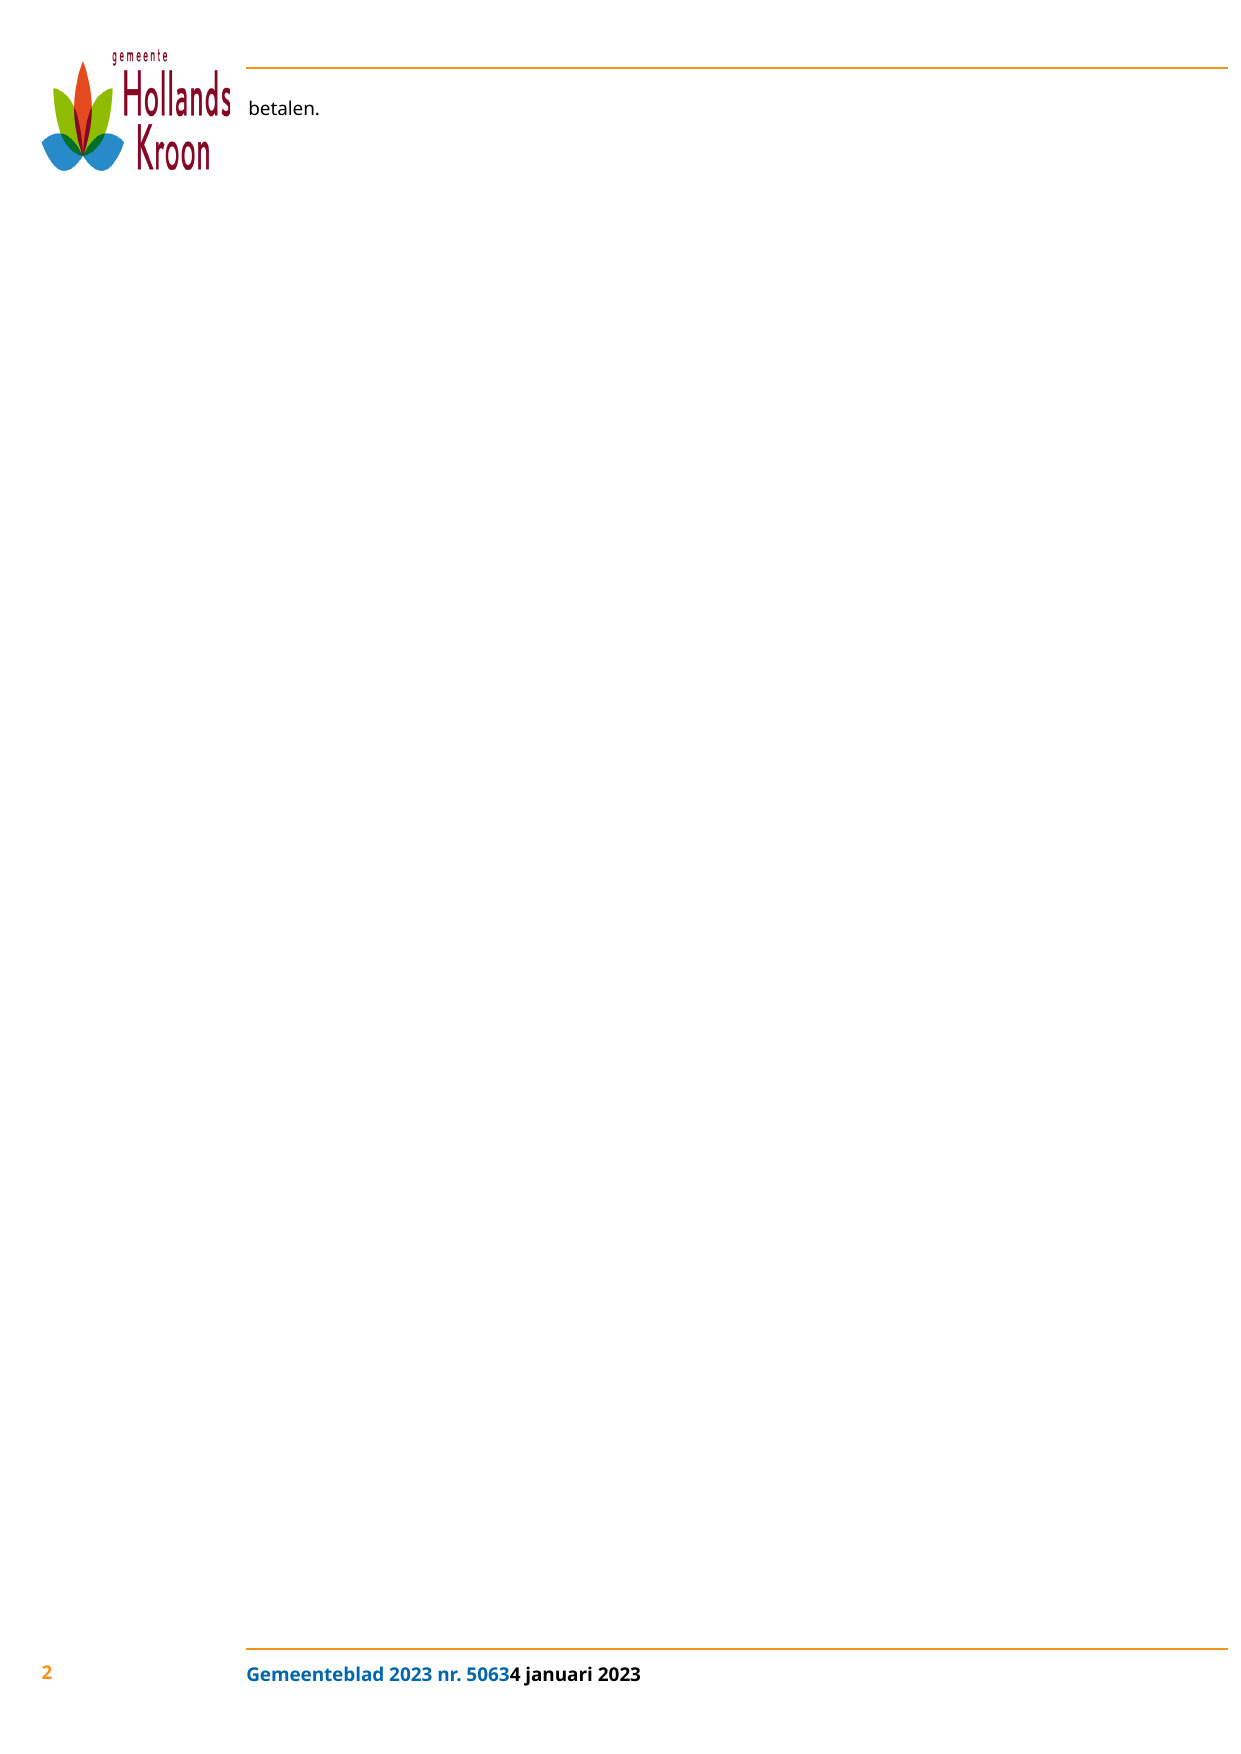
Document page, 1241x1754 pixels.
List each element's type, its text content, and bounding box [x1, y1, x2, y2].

text betalen. [248, 95, 1152, 121]
picture [41, 47, 231, 172]
